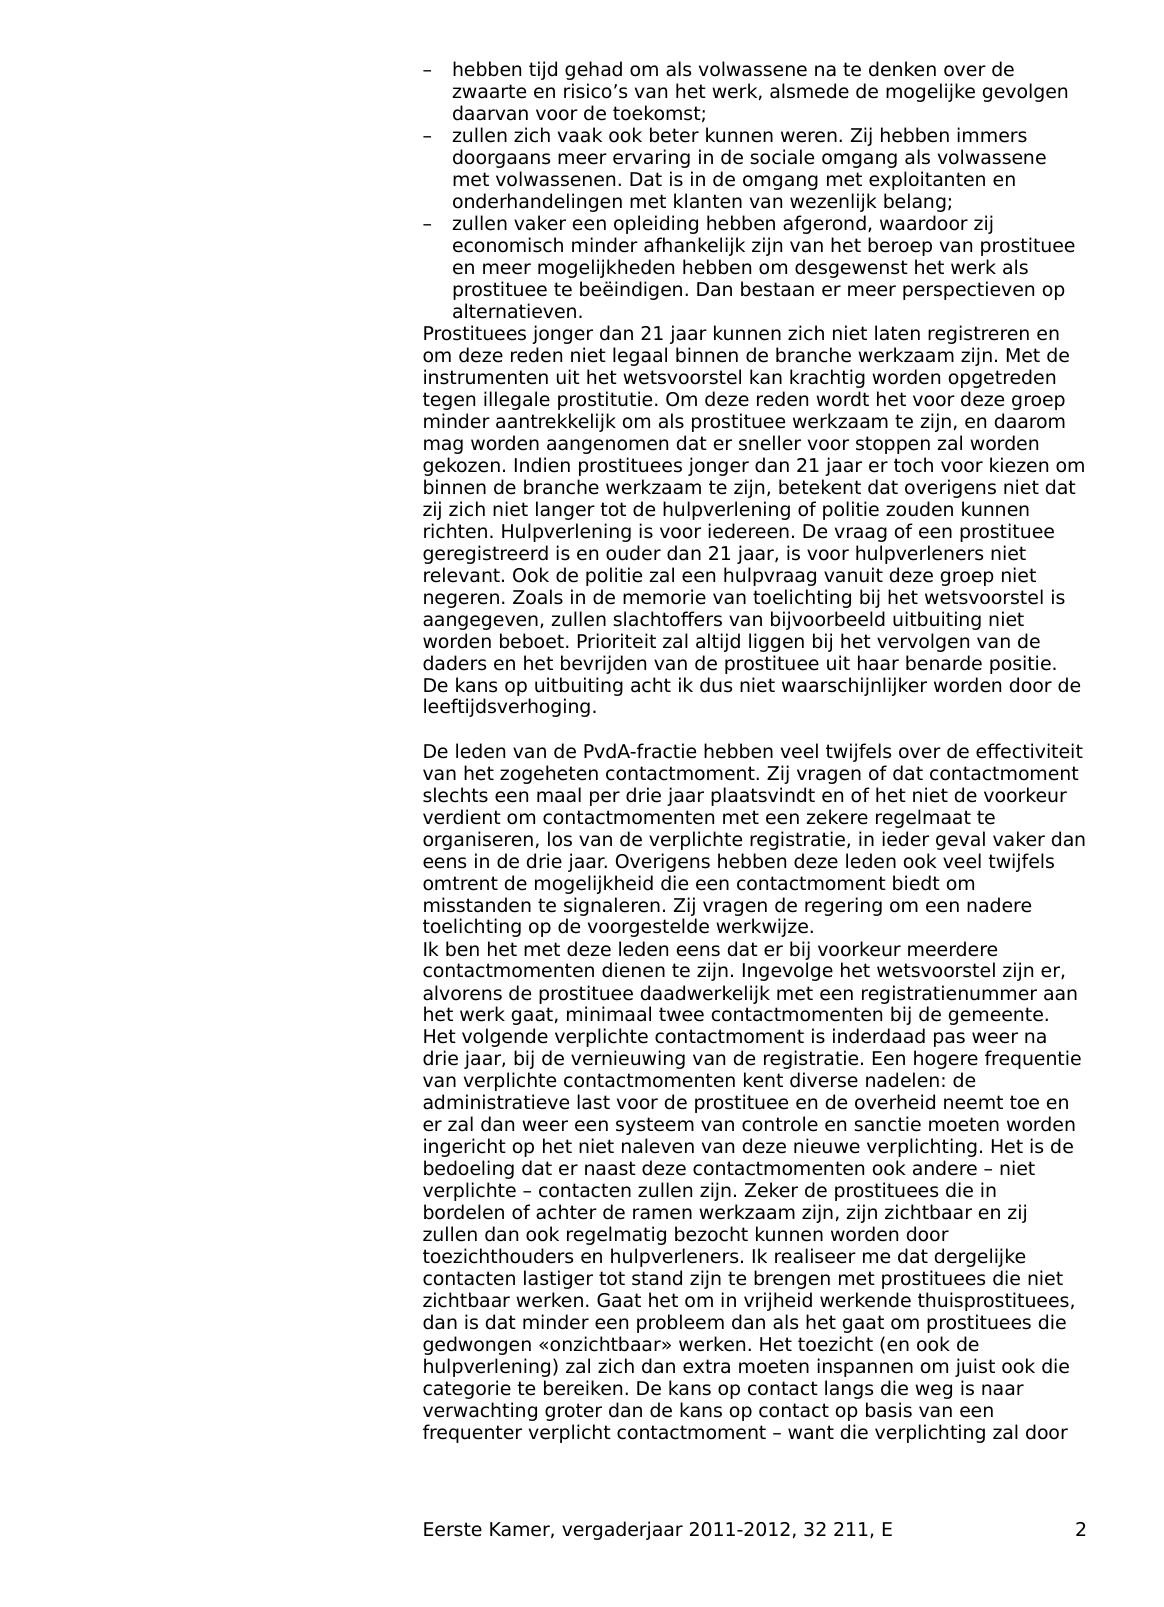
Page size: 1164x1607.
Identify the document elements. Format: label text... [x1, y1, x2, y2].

text Prostituees jonger dan 21 jaar kunnen zich niet laten registreren en om deze reden niet legaal binnen de branche werkzaam zijn. Met de instrumenten uit het wetsvoorstel kan krachtig worden opgetreden tegen illegale prostitutie. Om deze reden wordt het voor deze groep minder aantrekkelijk om als prostituee werkzaam te zijn, en daarom mag worden aangenomen dat er sneller voor stoppen zal worden gekozen. Indien prostituees jonger dan 21 jaar er toch voor kiezen om binnen de branche werkzaam te zijn, betekent dat overigens niet dat zij zich niet langer tot de hulpverlening of politie zouden kunnen richten. Hulpverlening is voor iedereen. De vraag of een prostituee geregistreerd is en ouder dan 21 jaar, is voor hulpverleners niet relevant. Ook de politie zal een hulpvraag vanuit deze groep niet negeren. Zoals in de memorie van toelichting bij het wetsvoorstel is aangegeven, zullen slachtoffers van bijvoorbeeld uitbuiting niet worden beboet. Prioriteit zal altijd liggen bij het vervolgen van de daders en het bevrijden van de prostituee uit haar benarde positie. De kans op uitbuiting acht ik dus niet waarschijnlijker worden door de leeftijdsverhoging. [422, 323, 1087, 718]
text De leden van de PvdA-fractie hebben veel twijfels over de effectiviteit van het zogeheten contactmoment. Zij vragen of dat contactmoment slechts een maal per drie jaar plaatsvindt en of het niet de voorkeur verdient om contactmomenten met een zekere regelmaat te organiseren, los van de verplichte registratie, in ieder geval vaker dan eens in de drie jaar. Overigens hebben deze leden ook veel twijfels omtrent de mogelijkheid die een contactmoment biedt om misstanden te signaleren. Zij vragen de regering om een nadere toelichting op de voorgestelde werkwijze. [422, 741, 1087, 938]
text – zullen zich vaak ook beter kunnen weren. Zij hebben immers doorgaans meer ervaring in de sociale omgang als volwassene met volwassenen. Dat is in de omgang met exploitanten en onderhandelingen met klanten van wezenlijk belang; [422, 125, 1087, 213]
text Ik ben het met deze leden eens dat er bij voorkeur meerdere contactmomenten dienen te zijn. Ingevolge het wetsvoorstel zijn er, alvorens de prostituee daadwerkelijk met een registratienummer aan het werk gaat, minimaal twee contactmomenten bij de gemeente. Het volgende verplichte contactmoment is inderdaad pas weer na drie jaar, bij de vernieuwing van de registratie. Een hogere frequentie van verplichte contactmomenten kent diverse nadelen: de administratieve last voor de prostituee en de overheid neemt toe en er zal dan weer een systeem van controle en sanctie moeten worden ingericht op het niet naleven van deze nieuwe verplichting. Het is de bedoeling dat er naast deze contactmomenten ook andere – niet verplichte – contacten zullen zijn. Zeker de prostituees die in bordelen of achter de ramen werkzaam zijn, zijn zichtbaar en zij zullen dan ook regelmatig bezocht kunnen worden door toezichthouders en hulpverleners. Ik realiseer me dat dergelijke contacten lastiger tot stand zijn te brengen met prostituees die niet zichtbaar werken. Gaat het om in vrijheid werkende thuisprostituees, dan is dat minder een probleem dan als het gaat om prostituees die gedwongen «onzichtbaar» werken. Het toezicht (en ook de hulpverlening) zal zich dan extra moeten inspannen om juist ook die categorie te bereiken. De kans op contact langs die weg is naar verwachting groter dan de kans op contact op basis van een frequenter verplicht contactmoment – want die verplichting zal door [422, 938, 1087, 1444]
text – hebben tijd gehad om als volwassene na te denken over de zwaarte en risico’s van het werk, alsmede de mogelijke gevolgen daarvan voor de toekomst; [422, 59, 1087, 125]
text – zullen vaker een opleiding hebben afgerond, waardoor zij economisch minder afhankelijk zijn van het beroep van prostituee en meer mogelijkheden hebben om desgewenst het werk als prostituee te beëindigen. Dan bestaan er meer perspectieven op alternatieven. [422, 213, 1087, 323]
